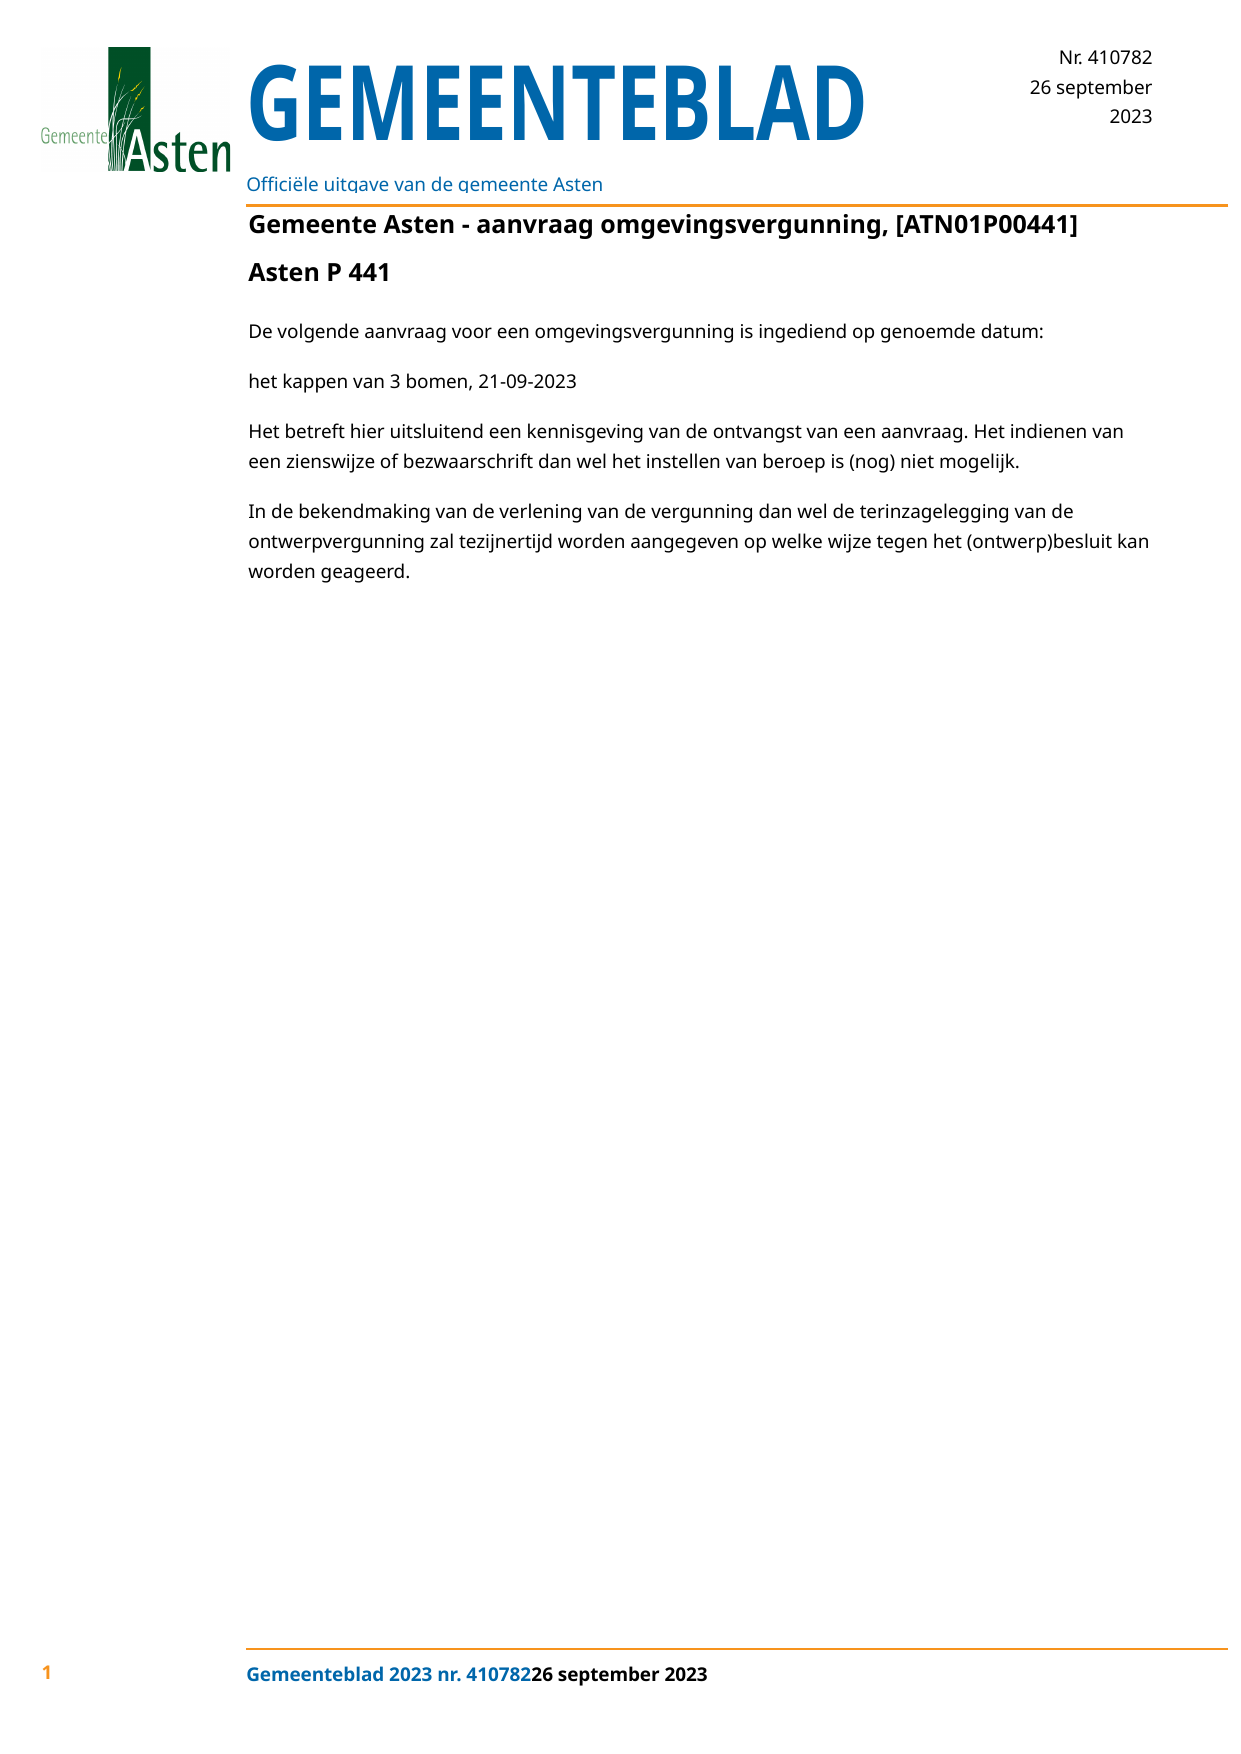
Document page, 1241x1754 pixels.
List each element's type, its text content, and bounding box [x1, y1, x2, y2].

text het kappen van 3 bomen, 21-09-2023 [248, 368, 1152, 394]
text Het betreft hier uitsluitend een kennisgeving van de ontvangst van een aanvraag. Het indienen van een zienswijze of bezwaarschrift dan wel het instellen van beroep is (nog) niet mogelijk. [248, 419, 1152, 474]
text Gemeente Asten - aanvraag omgevingsvergunning, [ATN01P00441] Asten P 441 [248, 207, 1152, 288]
text De volgende aanvraag voor een omgevingsvergunning is ingediend op genoemde datum: [248, 318, 1152, 344]
picture [41, 47, 231, 172]
text In de bekendmaking van de verlening van de vergunning dan wel de terinzagelegging van de ontwerpvergunning zal tezijnertijd worden aangegeven op welke wijze tegen het (ontwerp)besluit kan worden geageerd. [248, 499, 1152, 584]
